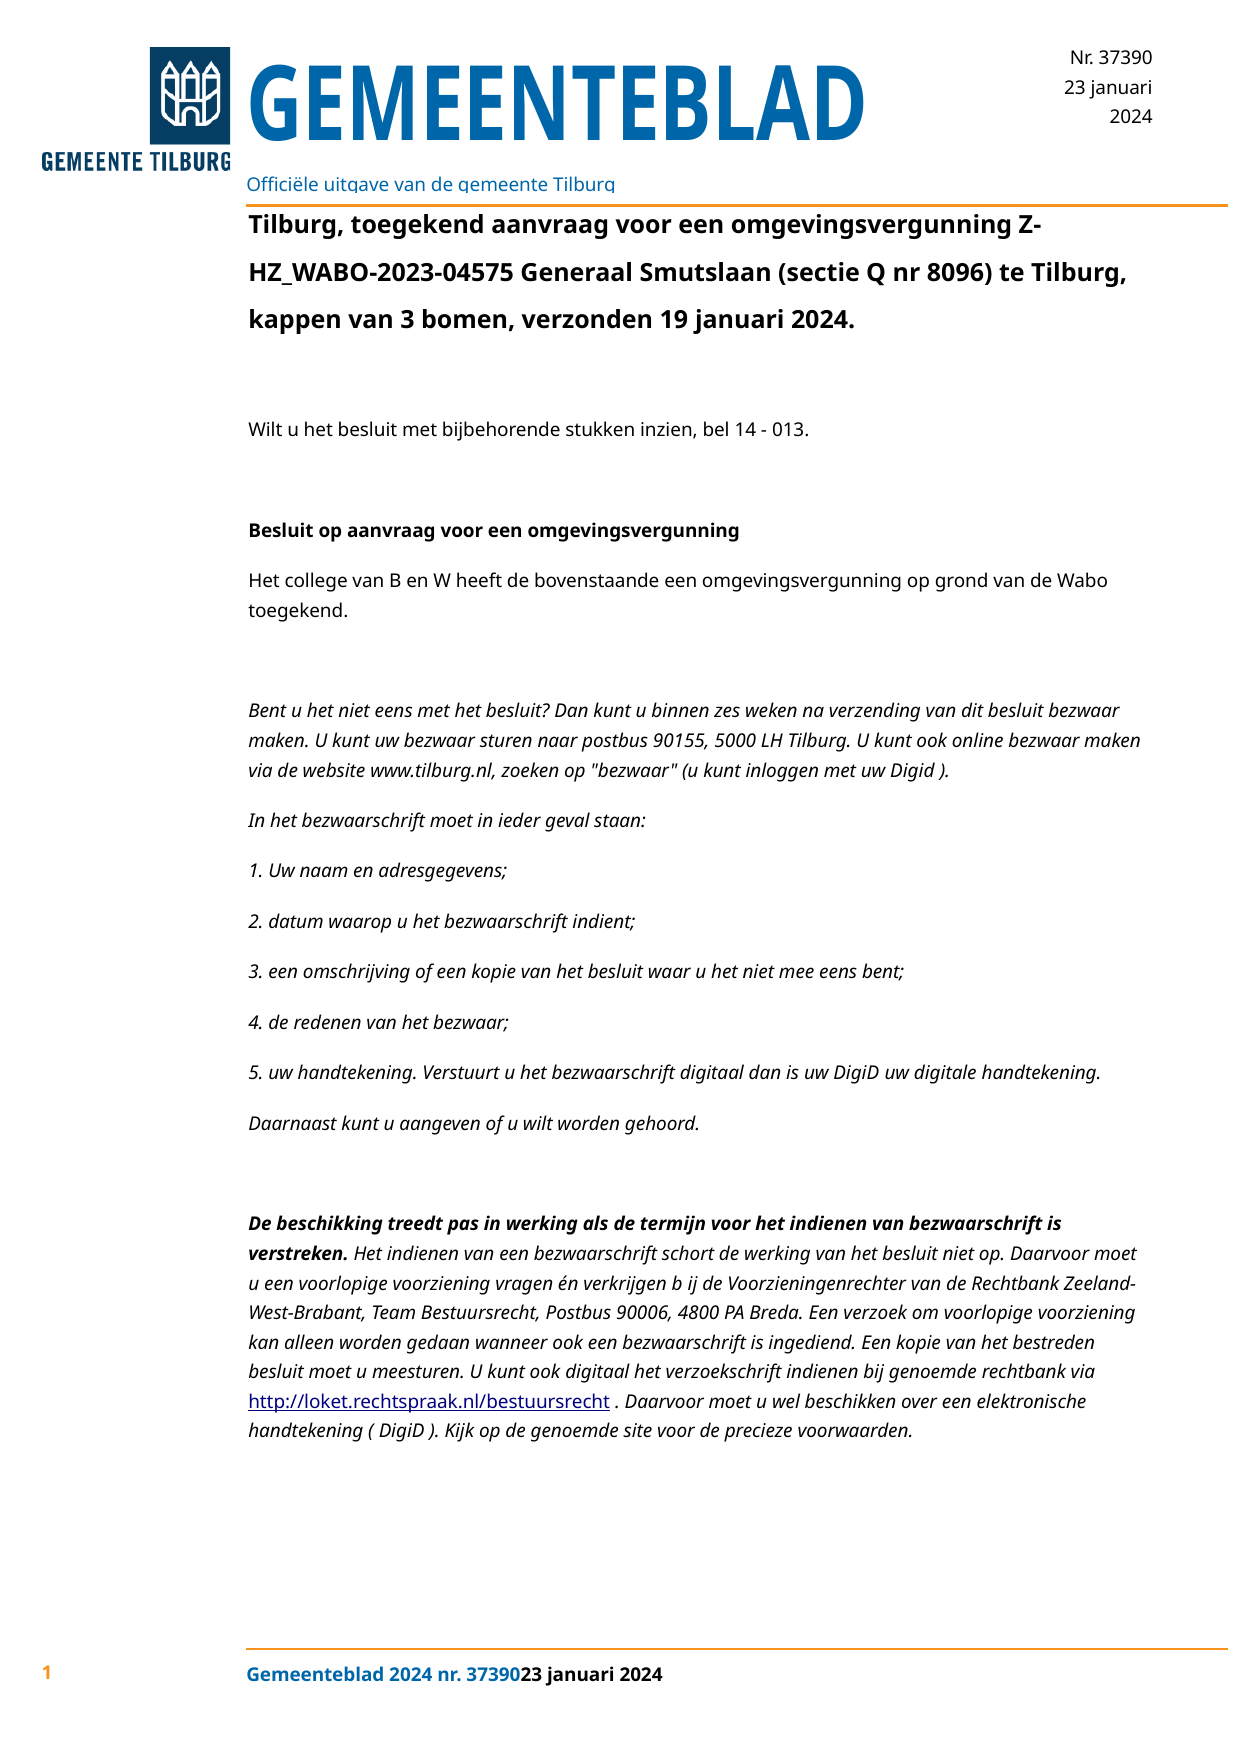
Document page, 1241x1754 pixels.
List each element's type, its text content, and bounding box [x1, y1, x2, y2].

text Wilt u het besluit met bijbehorende stukken inzien, bel 14 - 013. [248, 416, 1152, 442]
text De beschikking treedt pas in werking als de termijn voor het indienen van bezwaarschrift is verstreken. Het indienen van een bezwaarschrift schort de werking van het besluit niet op. Daarvoor moet u een voorlopige voorziening vragen én verkrijgen b ij de Voorzieningenrechter van de Rechtbank Zeeland-West-Brabant, Team Bestuursrecht, Postbus 90006, 4800 PA Breda. Een verzoek om voorlopige voorziening kan alleen worden gedaan wanneer ook een bezwaarschrift is ingediend. Een kopie van het bestreden besluit moet u meesturen. U kunt ook digitaal het verzoekschrift indienen bij genoemde rechtbank via http://loket.rechtspraak.nl/bestuursrecht . Daarvoor moet u wel beschikken over een elektronische handtekening ( DigiD ). Kijk op de genoemde site voor de precieze voorwaarden. [248, 1211, 1152, 1443]
text Bent u het niet eens met het besluit? Dan kunt u binnen zes weken na verzending van dit besluit bezwaar maken. U kunt uw bezwaar sturen naar postbus 90155, 5000 LH Tilburg. U kunt ook online bezwaar maken via de website www.tilburg.nl, zoeken op "bezwaar" (u kunt inloggen met uw Digid ). [248, 698, 1152, 782]
picture [41, 47, 231, 172]
text Tilburg, toegekend aanvraag voor een omgevingsvergunning Z-HZ_WABO-2023-04575 Generaal Smutslaan (sectie Q nr 8096) te Tilburg, kappen van 3 bomen, verzonden 19 januari 2024. [248, 207, 1152, 336]
text 4. de redenen van het bezwaar; [248, 1009, 1152, 1034]
text 5. uw handtekening. Verstuurt u het bezwaarschrift digitaal dan is uw DigiD uw digitale handtekening. [248, 1059, 1152, 1085]
text Het college van B en W heeft de bovenstaande een omgevingsvergunning op grond van de Wabo toegekend. [248, 567, 1152, 622]
text 3. een omschrijving of een kopie van het besluit waar u het niet mee eens bent; [248, 958, 1152, 984]
text Daarnaast kunt u aangeven of u wilt worden gehoord. [248, 1110, 1152, 1135]
text Besluit op aanvraag voor een omgevingsvergunning [248, 517, 1152, 542]
text In het bezwaarschrift moet in ieder geval staan: [248, 807, 1152, 833]
text 1. Uw naam en adresgegevens; [248, 858, 1152, 883]
text 2. datum waarop u het bezwaarschrift indient; [248, 908, 1152, 934]
